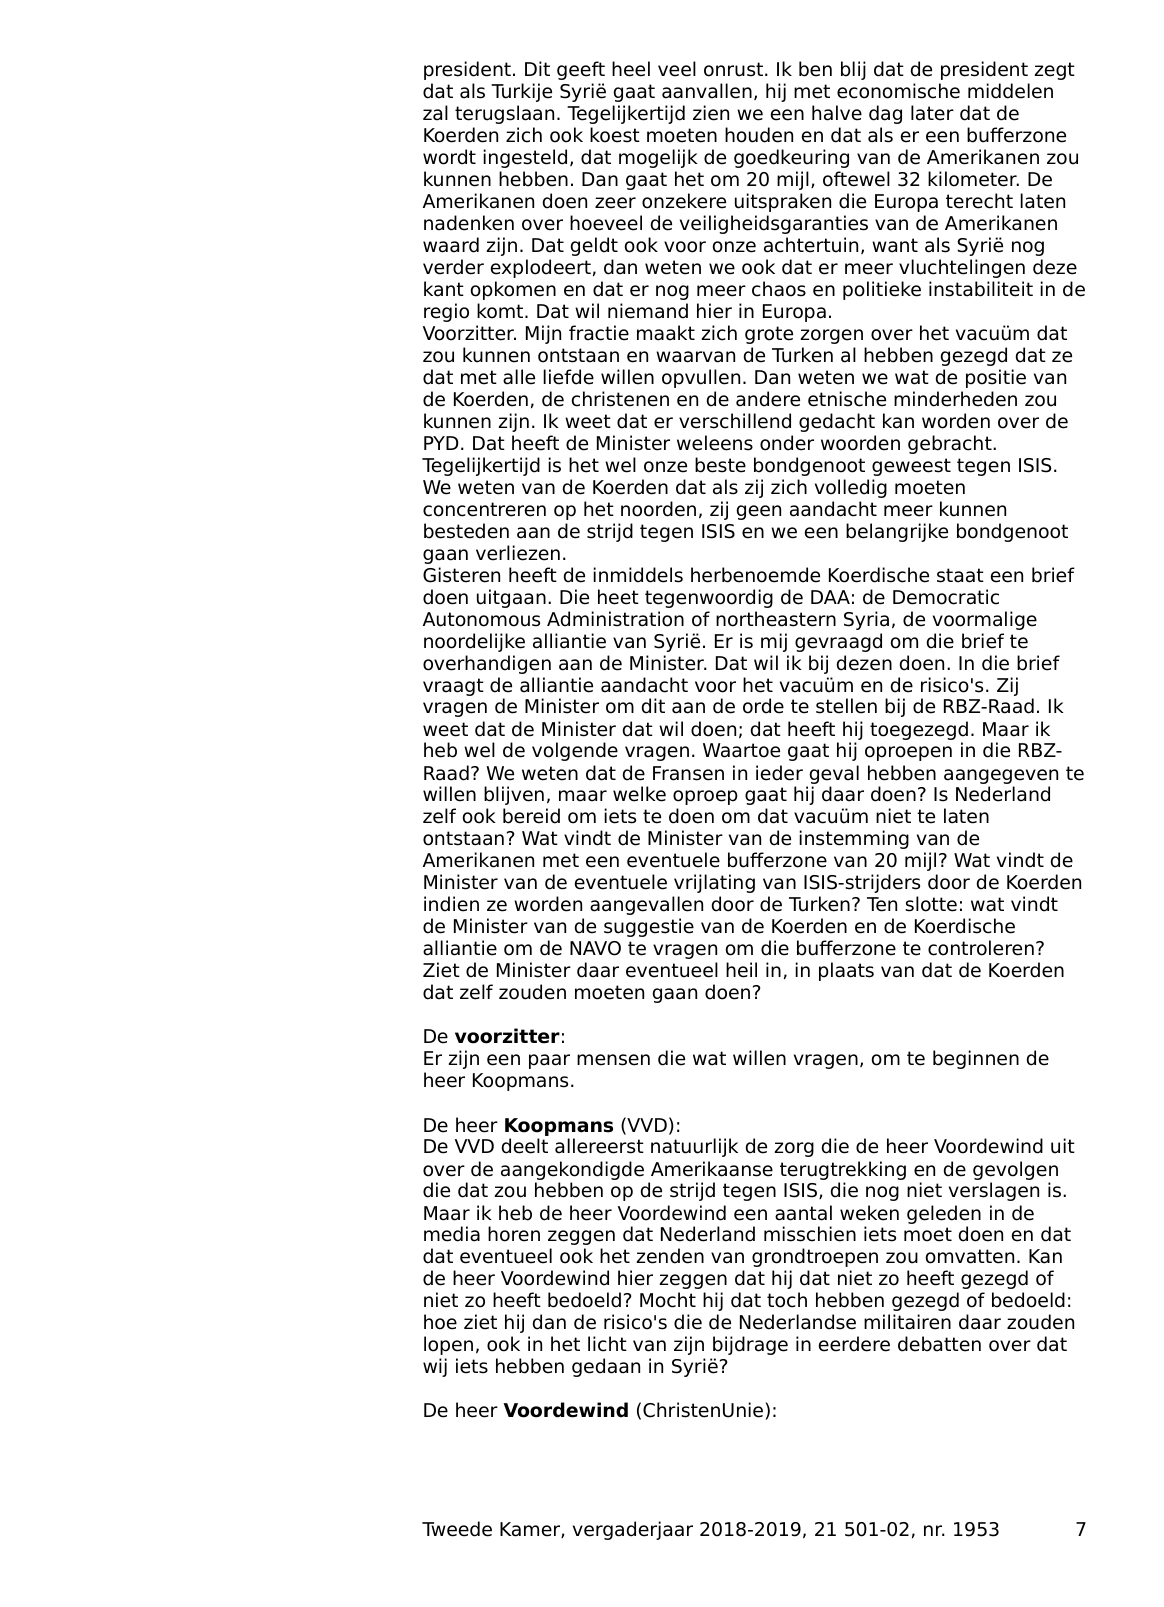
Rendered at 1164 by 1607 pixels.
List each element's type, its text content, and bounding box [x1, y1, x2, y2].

text De voorzitter: [422, 1026, 1087, 1048]
text Voorzitter. Mijn fractie maakt zich grote zorgen over het vacuüm dat zou kunnen ontstaan en waarvan de Turken al hebben gezegd dat ze dat met alle liefde willen opvullen. Dan weten we wat de positie van de Koerden, de christenen en de andere etnische minderheden zou kunnen zijn. Ik weet dat er verschillend gedacht kan worden over de PYD. Dat heeft de Minister weleens onder woorden gebracht. Tegelijkertijd is het wel onze beste bondgenoot geweest tegen ISIS. We weten van de Koerden dat als zij zich volledig moeten concentreren op het noorden, zij geen aandacht meer kunnen besteden aan de strijd tegen ISIS en we een belangrijke bondgenoot gaan verliezen. [422, 323, 1087, 564]
text De heer Koopmans (VVD): [422, 1114, 1087, 1136]
text Er zijn een paar mensen die wat willen vragen, om te beginnen de heer Koopmans. [422, 1048, 1087, 1092]
text De heer Voordewind (ChristenUnie): [422, 1400, 1087, 1422]
text De VVD deelt allereerst natuurlijk de zorg die de heer Voordewind uit over de aangekondigde Amerikaanse terugtrekking en de gevolgen die dat zou hebben op de strijd tegen ISIS, die nog niet verslagen is. Maar ik heb de heer Voordewind een aantal weken geleden in de media horen zeggen dat Nederland misschien iets moet doen en dat dat eventueel ook het zenden van grondtroepen zou omvatten. Kan de heer Voordewind hier zeggen dat hij dat niet zo heeft gezegd of niet zo heeft bedoeld? Mocht hij dat toch hebben gezegd of bedoeld: hoe ziet hij dan de risico's die de Nederlandse militairen daar zouden lopen, ook in het licht van zijn bijdrage in eerdere debatten over dat wij iets hebben gedaan in Syrië? [422, 1136, 1087, 1378]
text Gisteren heeft de inmiddels herbenoemde Koerdische staat een brief doen uitgaan. Die heet tegenwoordig de DAA: de Democratic Autonomous Administration of northeastern Syria, de voormalige noordelijke alliantie van Syrië. Er is mij gevraagd om die brief te overhandigen aan de Minister. Dat wil ik bij dezen doen. In die brief vraagt de alliantie aandacht voor het vacuüm en de risico's. Zij vragen de Minister om dit aan de orde te stellen bij de RBZ-Raad. Ik weet dat de Minister dat wil doen; dat heeft hij toegezegd. Maar ik heb wel de volgende vragen. Waartoe gaat hij oproepen in die RBZ-Raad? We weten dat de Fransen in ieder geval hebben aangegeven te willen blijven, maar welke oproep gaat hij daar doen? Is Nederland zelf ook bereid om iets te doen om dat vacuüm niet te laten ontstaan? Wat vindt de Minister van de instemming van de Amerikanen met een eventuele bufferzone van 20 mijl? Wat vindt de Minister van de eventuele vrijlating van ISIS-strijders door de Koerden indien ze worden aangevallen door de Turken? Ten slotte: wat vindt de Minister van de suggestie van de Koerden en de Koerdische alliantie om de NAVO te vragen om die bufferzone te controleren? Ziet de Minister daar eventueel heil in, in plaats van dat de Koerden dat zelf zouden moeten gaan doen? [422, 564, 1087, 1004]
text president. Dit geeft heel veel onrust. Ik ben blij dat de president zegt dat als Turkije Syrië gaat aanvallen, hij met economische middelen zal terugslaan. Tegelijkertijd zien we een halve dag later dat de Koerden zich ook koest moeten houden en dat als er een bufferzone wordt ingesteld, dat mogelijk de goedkeuring van de Amerikanen zou kunnen hebben. Dan gaat het om 20 mijl, oftewel 32 kilometer. De Amerikanen doen zeer onzekere uitspraken die Europa terecht laten nadenken over hoeveel de veiligheidsgaranties van de Amerikanen waard zijn. Dat geldt ook voor onze achtertuin, want als Syrië nog verder explodeert, dan weten we ook dat er meer vluchtelingen deze kant opkomen en dat er nog meer chaos en politieke instabiliteit in de regio komt. Dat wil niemand hier in Europa. [422, 59, 1087, 323]
